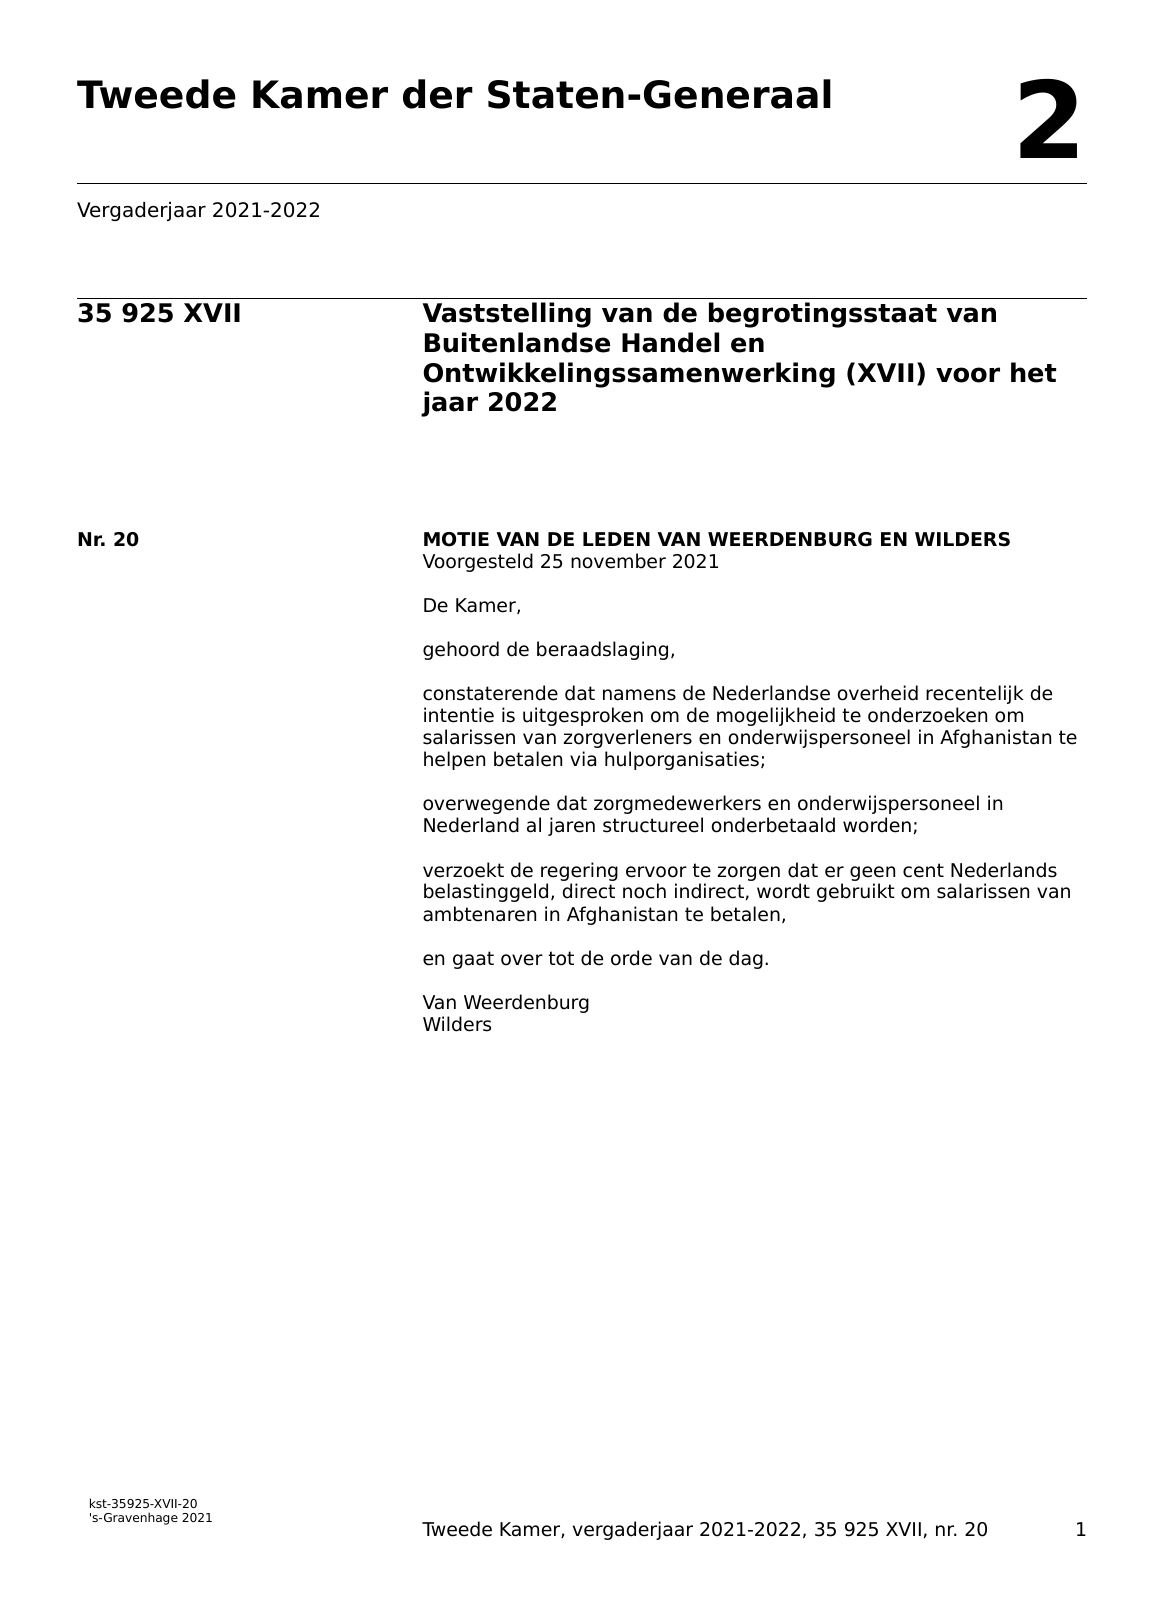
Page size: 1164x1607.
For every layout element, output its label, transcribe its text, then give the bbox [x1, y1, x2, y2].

table_cell Vergaderjaar 2021-2022 [77, 184, 1087, 298]
text verzoekt de regering ervoor te zorgen dat er geen cent Nederlands belastinggeld, direct noch indirect, wordt gebruikt om salarissen van ambtenaren in Afghanistan te betalen, [422, 859, 1087, 925]
text 's-Gravenhage 2021 [88, 1511, 323, 1525]
text Van Weerdenburg [422, 992, 1087, 1014]
text constaterende dat namens de Nederlandse overheid recentelijk de intentie is uitgesproken om de mogelijkheid te onderzoeken om salarissen van zorgverleners en onderwijspersoneel in Afghanistan te helpen betalen via hulporganisaties; [422, 683, 1087, 771]
table_header Tweede Kamer der Staten-Generaal [77, 59, 886, 183]
text en gaat over tot de orde van de dag. [422, 948, 1087, 969]
text Wilders [422, 1014, 1087, 1036]
subtitle 35 925 XVII Vaststelling van de begrotingsstaat van Buitenlandse Handel en Ontwikkelingssamenwerking (XVII) voor het jaar 2022 [77, 299, 1087, 418]
text gehoord de beraadslaging, [422, 639, 1087, 661]
table_header 2 [886, 59, 1087, 183]
text De Kamer, [422, 595, 1087, 617]
text kst-35925-XVII-20 [88, 1497, 323, 1511]
subtitle Nr. 20 MOTIE VAN DE LEDEN VAN WEERDENBURG EN WILDERS [77, 529, 1087, 551]
text Voorgesteld 25 november 2021 [422, 551, 1087, 573]
text overwegende dat zorgmedewerkers en onderwijspersoneel in Nederland al jaren structureel onderbetaald worden; [422, 793, 1087, 837]
